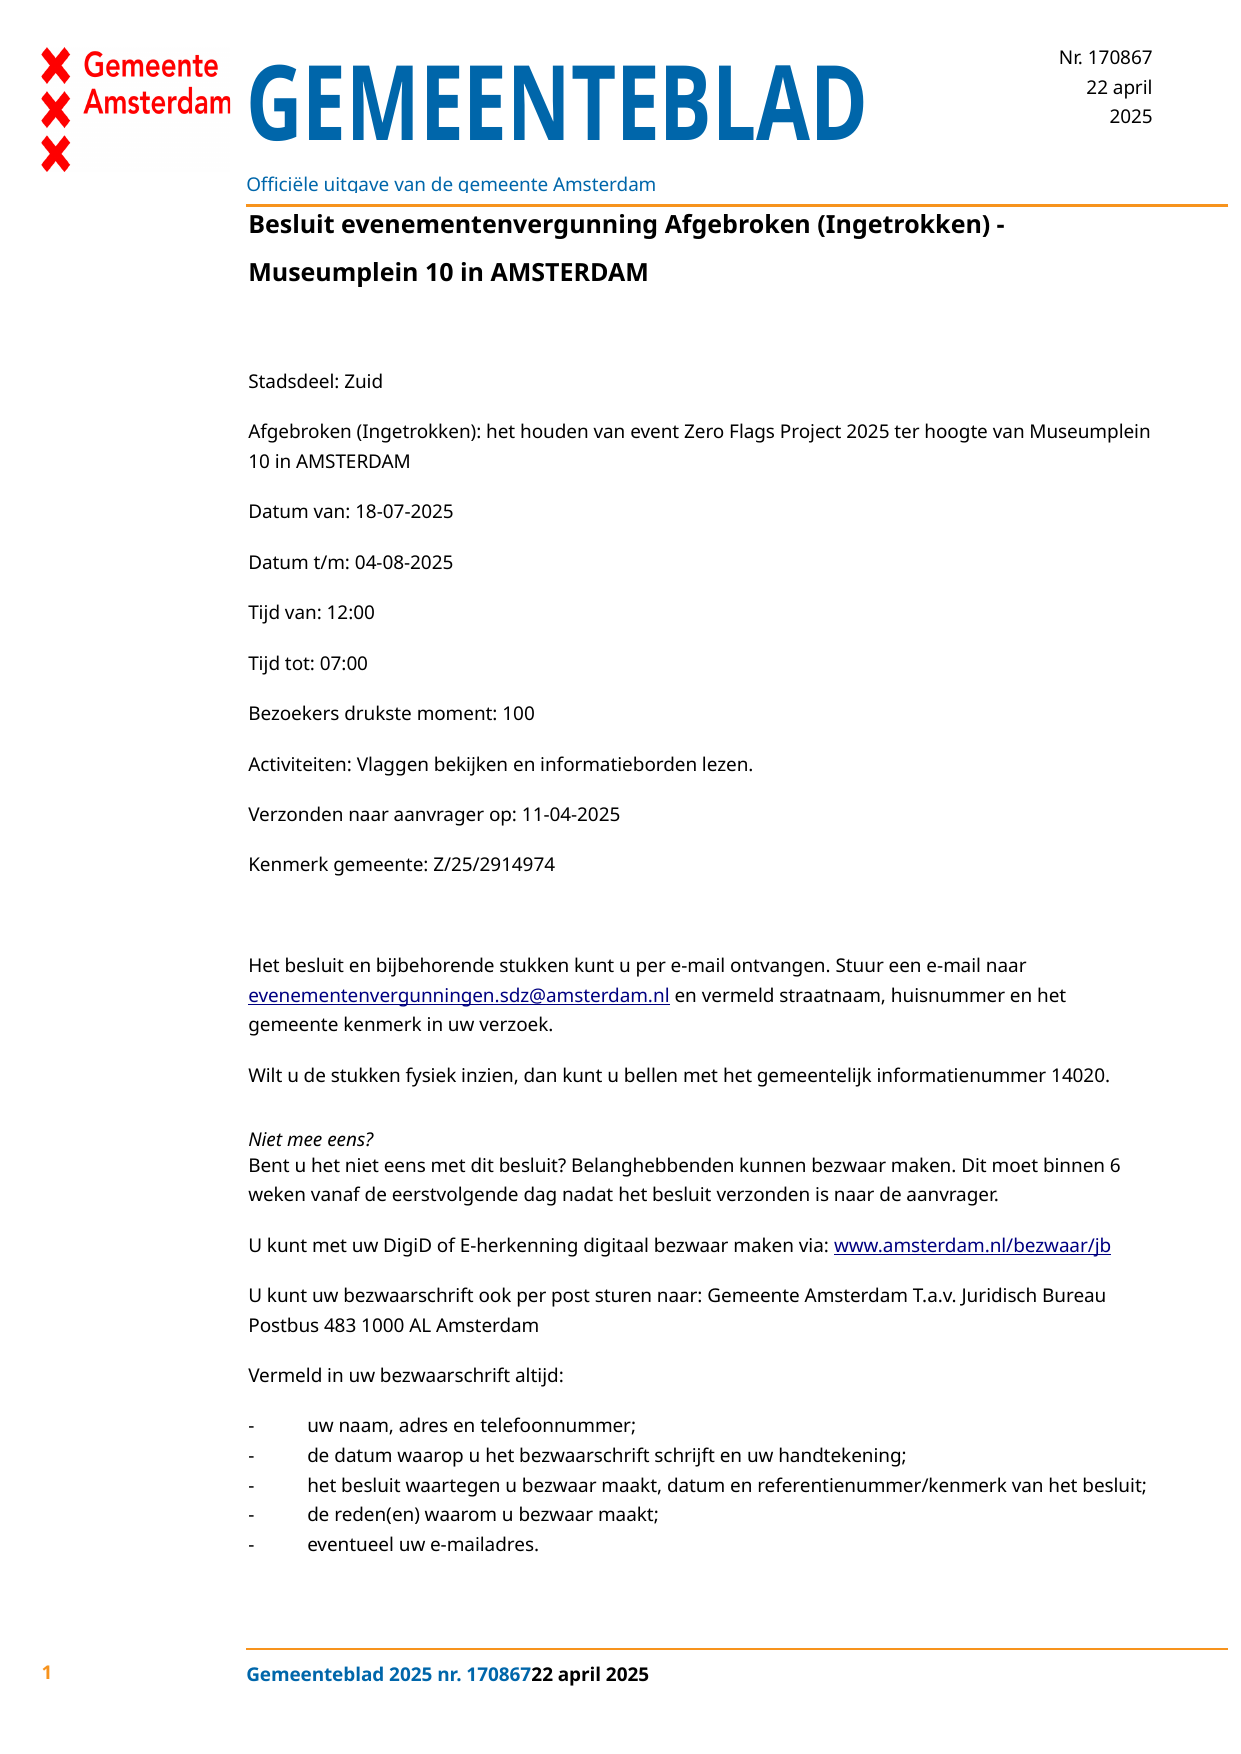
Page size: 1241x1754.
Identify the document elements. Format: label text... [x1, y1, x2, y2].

list de datum waarop u het bezwaarschrift schrijft en uw handtekening; [248, 1442, 1152, 1468]
text Datum van: 18-07-2025 [248, 499, 1152, 524]
text Tijd tot: 07:00 [248, 650, 1152, 676]
list eventueel uw e-mailadres. [248, 1531, 1152, 1557]
list de reden(en) waarom u bezwaar maakt; [248, 1501, 1152, 1527]
text Wilt u de stukken fysiek inzien, dan kunt u bellen met het gemeentelijk informatienummer 14020. [248, 1062, 1152, 1088]
text U kunt met uw DigiD of E-herkenning digitaal bezwaar maken via: www.amsterdam.nl/bezwaar/jb [248, 1232, 1152, 1257]
text Vermeld in uw bezwaarschrift altijd: [248, 1362, 1152, 1388]
picture [41, 47, 231, 172]
text Activiteiten: Vlaggen bekijken en informatieborden lezen. [248, 751, 1152, 777]
text Stadsdeel: Zuid [248, 368, 1152, 394]
text Datum t/m: 04-08-2025 [248, 549, 1152, 575]
text Kenmerk gemeente: Z/25/2914974 [248, 852, 1152, 877]
text Verzonden naar aanvrager op: 11-04-2025 [248, 801, 1152, 827]
text Bent u het niet eens met dit besluit? Belanghebbenden kunnen bezwaar maken. Dit moet binnen 6 weken vanaf de eerstvolgende dag nadat het besluit verzonden is naar de aanvrager. [248, 1152, 1152, 1207]
text U kunt uw bezwaarschrift ook per post sturen naar: Gemeente Amsterdam T.a.v. Juridisch Bureau Postbus 483 1000 AL Amsterdam [248, 1282, 1152, 1337]
text Niet mee eens? [248, 1126, 1152, 1152]
text Bezoekers drukste moment: 100 [248, 700, 1152, 726]
list uw naam, adres en telefoonnummer; [248, 1413, 1152, 1438]
list het besluit waartegen u bezwaar maakt, datum en referentienummer/kenmerk van het besluit; [248, 1472, 1152, 1497]
text Tijd van: 12:00 [248, 599, 1152, 625]
text Het besluit en bijbehorende stukken kunt u per e-mail ontvangen. Stuur een e-mail naar evenementenvergunningen.sdz@amsterdam.nl en vermeld straatnaam, huisnummer en het gemeente kenmerk in uw verzoek. [248, 952, 1152, 1037]
text Besluit evenementenvergunning Afgebroken (Ingetrokken) - Museumplein 10 in AMSTERDAM [248, 207, 1152, 288]
text Afgebroken (Ingetrokken): het houden van event Zero Flags Project 2025 ter hoogte van Museumplein 10 in AMSTERDAM [248, 419, 1152, 474]
